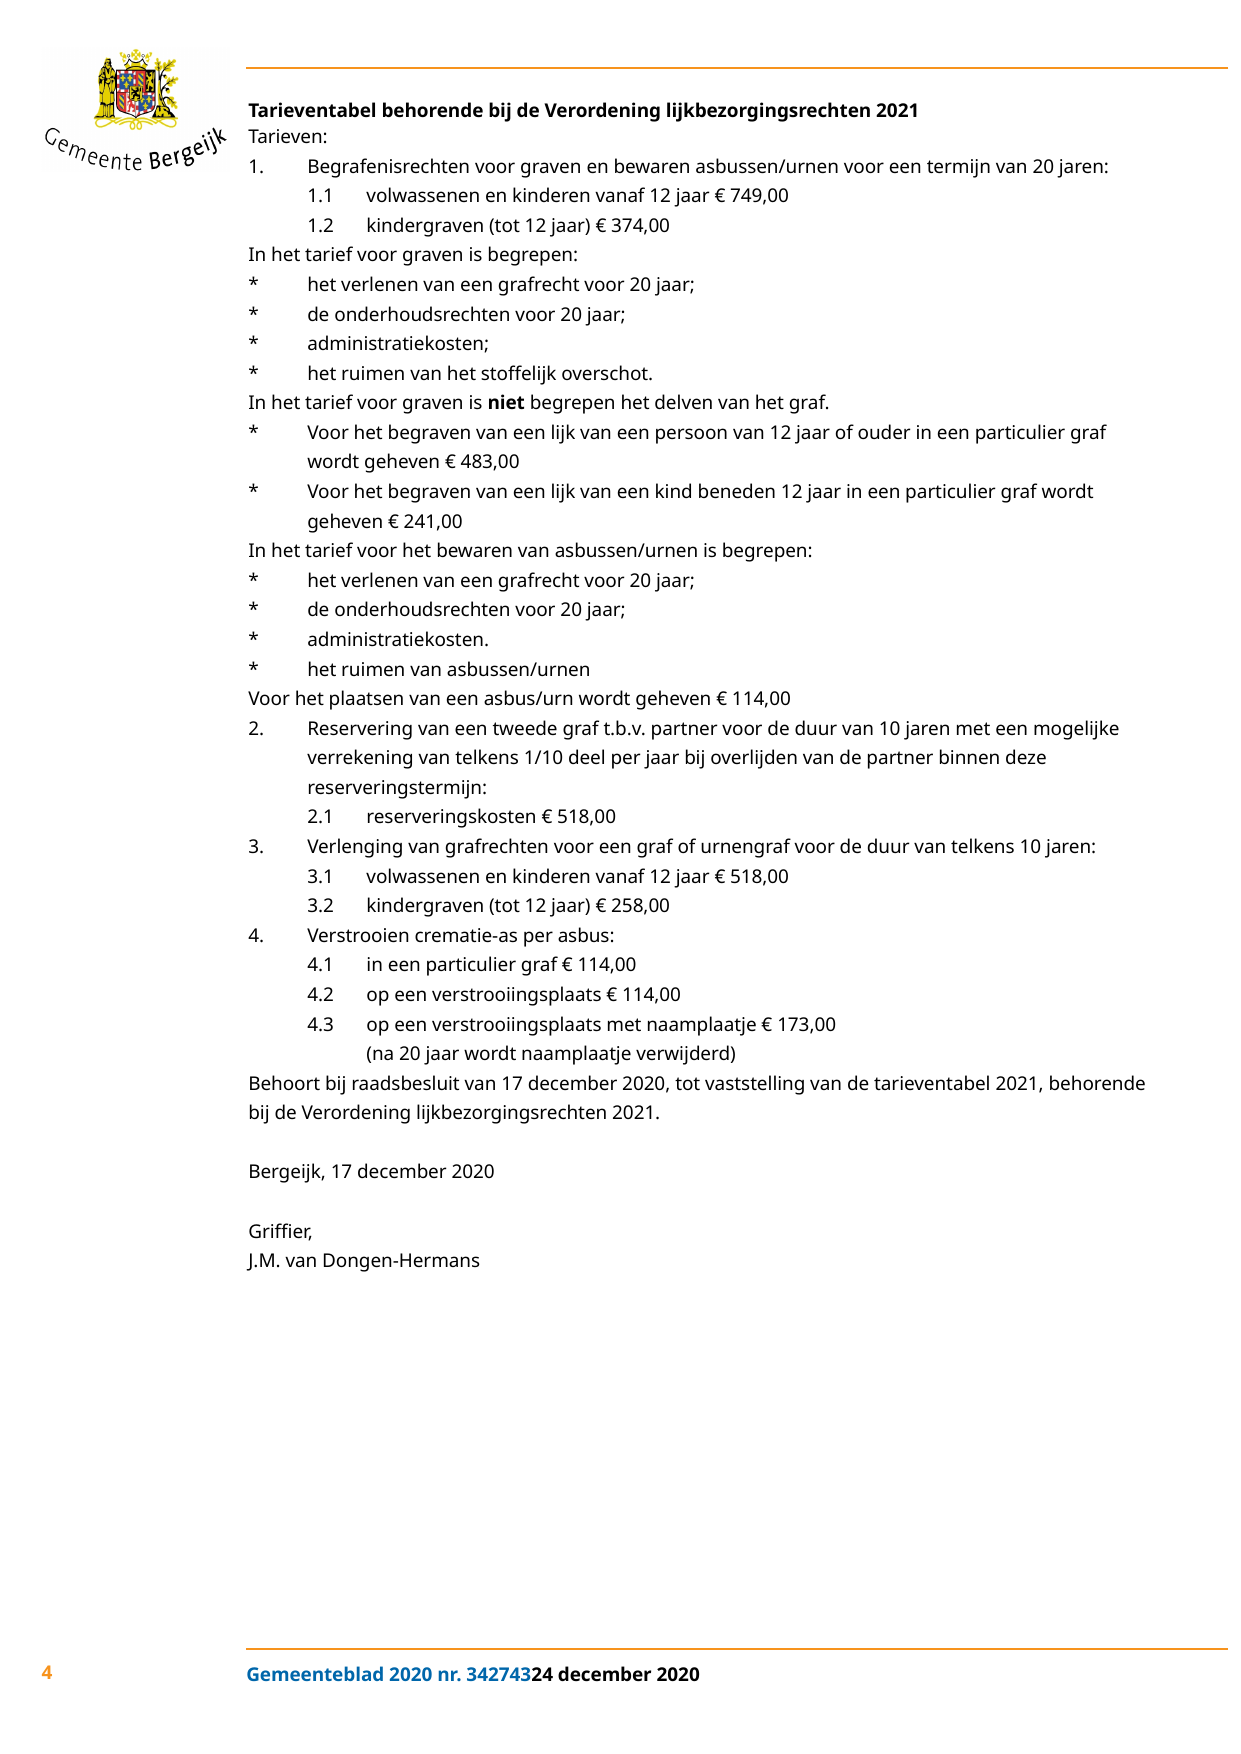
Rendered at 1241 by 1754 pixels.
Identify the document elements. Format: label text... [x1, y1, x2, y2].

text Griffier, [248, 1218, 1152, 1244]
list kindergraven (tot 12 jaar) € 374,00 [307, 212, 1152, 238]
list de onderhoudsrechten voor 20 jaar; [248, 301, 1152, 327]
list Voor het begraven van een lijk van een kind beneden 12 jaar in een particulier graf wordt geheven € 241,00 [248, 478, 1152, 534]
text Tarieventabel behorende bij de Verordening lijkbezorgingsrechten 2021 [248, 95, 1152, 123]
list de onderhoudsrechten voor 20 jaar; [248, 597, 1152, 622]
picture [41, 47, 231, 172]
list Reservering van een tweede graf t.b.v. partner voor de duur van 10 jaren met een mogelijke verrekening van telkens 1/10 deel per jaar bij overlijden van de partner binnen deze reserveringstermijn: [248, 715, 1152, 800]
list Begrafenisrechten voor graven en bewaren asbussen/urnen voor een termijn van 20 jaren: [248, 153, 1152, 179]
list volwassenen en kinderen vanaf 12 jaar € 749,00 [307, 182, 1152, 208]
text Voor het plaatsen van een asbus/urn wordt geheven € 114,00 [248, 685, 1152, 711]
list Verstrooien crematie-as per asbus: [248, 922, 1152, 948]
list het ruimen van asbussen/urnen [248, 656, 1152, 682]
text Bergeijk, 17 december 2020 [248, 1159, 1152, 1184]
list volwassenen en kinderen vanaf 12 jaar € 518,00 [307, 863, 1152, 889]
text In het tarief voor graven is begrepen: [248, 242, 1152, 267]
list administratiekosten; [248, 330, 1152, 356]
list Verlenging van grafrechten voor een graf of urnengraf voor de duur van telkens 10 jaren: [248, 833, 1152, 859]
list het verlenen van een grafrecht voor 20 jaar; [248, 567, 1152, 593]
list kindergraven (tot 12 jaar) € 258,00 [307, 892, 1152, 918]
text Tarieven: [248, 123, 1152, 149]
list Voor het begraven van een lijk van een persoon van 12 jaar of ouder in een particulier graf wordt geheven € 483,00 [248, 419, 1152, 474]
text J.M. van Dongen-Hermans [248, 1247, 1152, 1273]
list het verlenen van een grafrecht voor 20 jaar; [248, 271, 1152, 297]
text In het tarief voor het bewaren van asbussen/urnen is begrepen: [248, 537, 1152, 563]
list in een particulier graf € 114,00 [307, 952, 1152, 977]
list administratiekosten. [248, 626, 1152, 652]
text In het tarief voor graven is niet begrepen het delven van het graf. [248, 389, 1152, 415]
list (na 20 jaar wordt naamplaatje verwijderd) [307, 1040, 1152, 1066]
list op een verstrooiingsplaats € 114,00 [307, 981, 1152, 1007]
list het ruimen van het stoffelijk overschot. [248, 360, 1152, 386]
list reserveringskosten € 518,00 [307, 804, 1152, 829]
text Behoort bij raadsbesluit van 17 december 2020, tot vaststelling van de tarieventabel 2021, behorende bij de Verordening lijkbezorgingsrechten 2021. [248, 1070, 1152, 1125]
list op een verstrooiingsplaats met naamplaatje € 173,00 [307, 1011, 1152, 1037]
